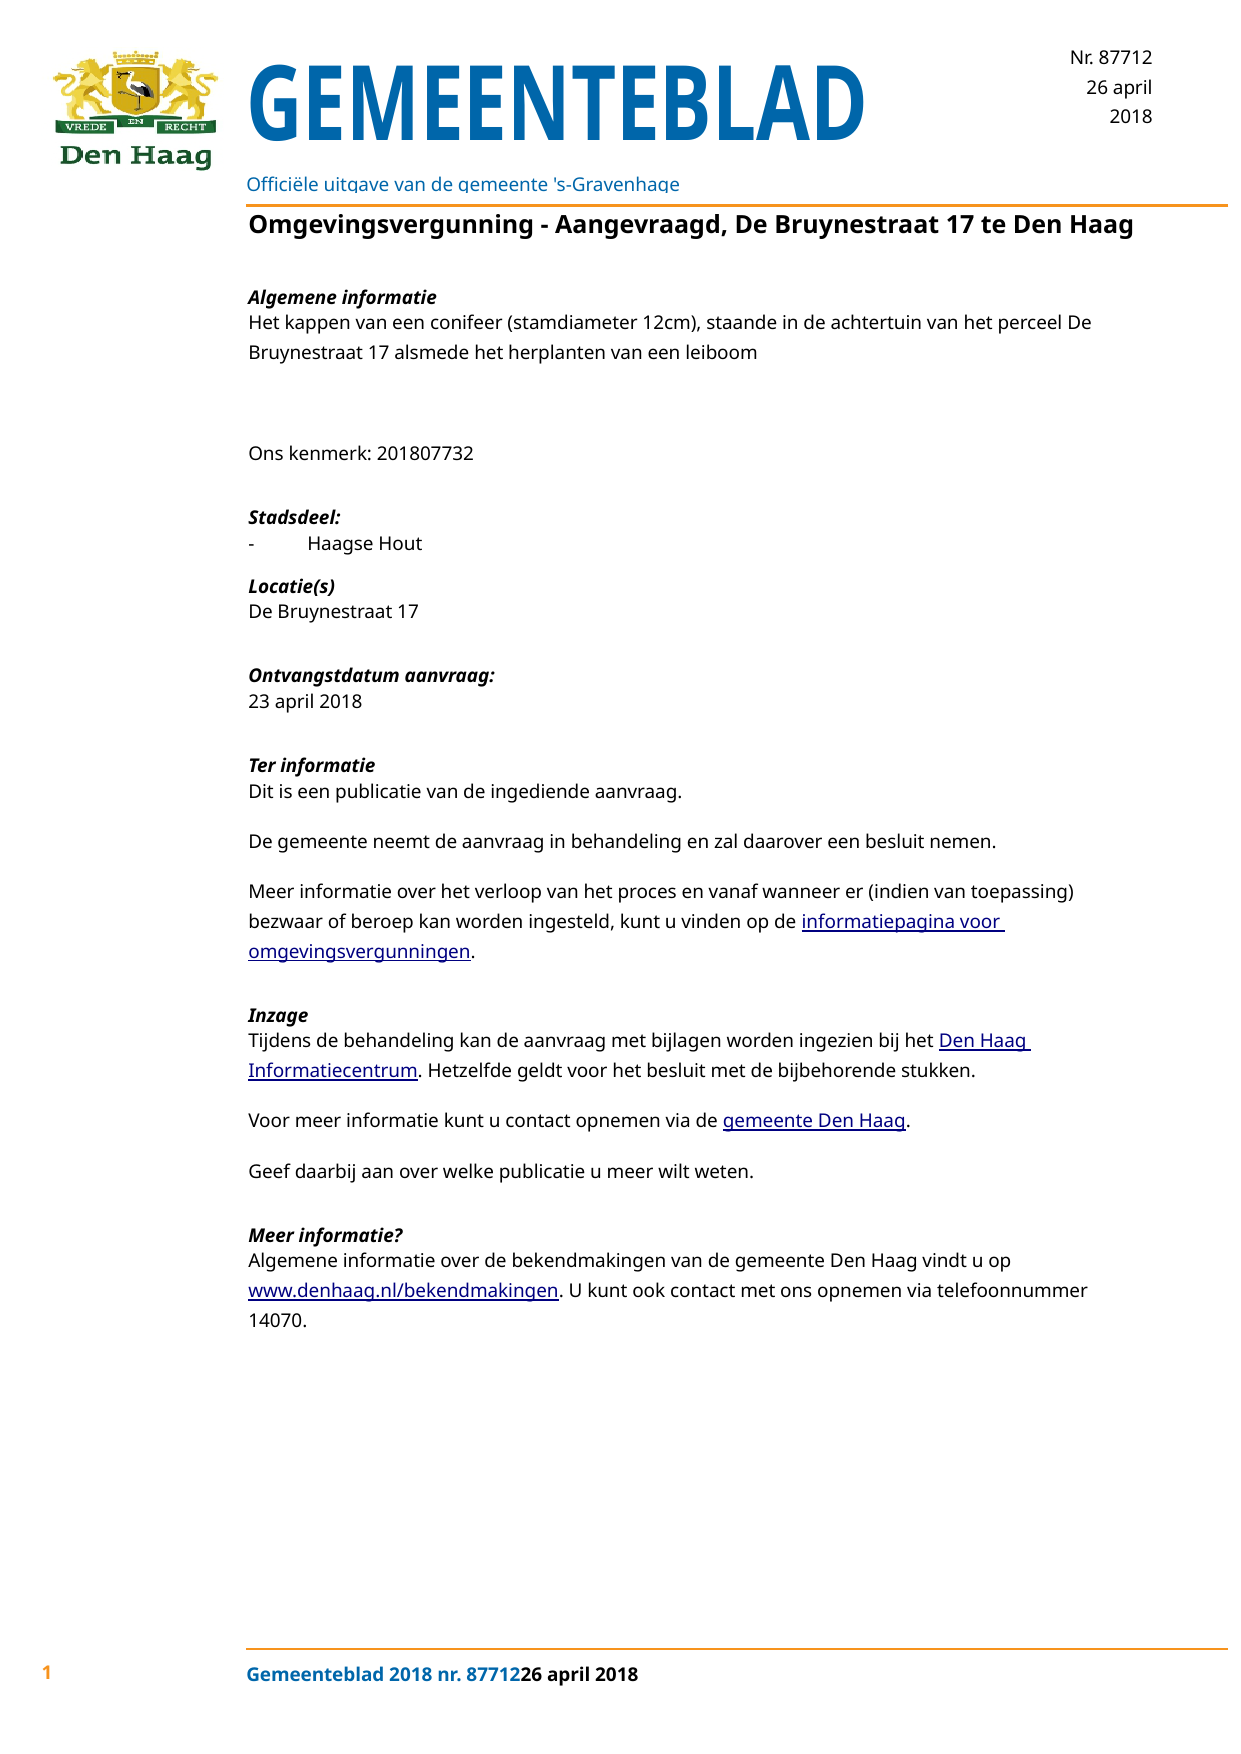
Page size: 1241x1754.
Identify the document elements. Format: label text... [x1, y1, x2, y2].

text Algemene informatie [248, 284, 1152, 309]
text Tijdens de behandeling kan de aanvraag met bijlagen worden ingezien bij het Den Haag Informatiecentrum. Hetzelfde geldt voor het besluit met de bijbehorende stukken. [248, 1028, 1152, 1083]
text Inzage [248, 1002, 1152, 1028]
text Geef daarbij aan over welke publicatie u meer wilt weten. [248, 1158, 1152, 1184]
text Ter informatie [248, 752, 1152, 778]
text Het kappen van een conifeer (stamdiameter 12cm), staande in de achtertuin van het perceel De Bruynestraat 17 alsmede het herplanten van een leiboom [248, 309, 1152, 365]
text Meer informatie? [248, 1222, 1152, 1248]
text Meer informatie over het verloop van het proces en vanaf wanneer er (indien van toepassing) bezwaar of beroep kan worden ingesteld, kunt u vinden op de informatiepagina voor omgevingsvergunningen. [248, 879, 1152, 964]
text Voor meer informatie kunt u contact opnemen via de gemeente Den Haag. [248, 1108, 1152, 1133]
text 23 april 2018 [248, 688, 1152, 714]
text Stadsdeel: [248, 504, 1152, 530]
text Ontvangstdatum aanvraag: [248, 662, 1152, 688]
text Dit is een publicatie van de ingediende aanvraag. [248, 778, 1152, 804]
text Algemene informatie over de bekendmakingen van de gemeente Den Haag vindt u op www.denhaag.nl/bekendmakingen. U kunt ook contact met ons opnemen via telefoonnummer 14070. [248, 1248, 1152, 1333]
text Omgevingsvergunning - Aangevraagd, De Bruynestraat 17 te Den Haag [248, 207, 1152, 241]
text De Bruynestraat 17 [248, 598, 1152, 624]
list Haagse Hout [248, 530, 1152, 555]
text De gemeente neemt de aanvraag in behandeling en zal daarover een besluit nemen. [248, 828, 1152, 854]
picture [41, 47, 231, 172]
text Ons kenmerk: 201807732 [248, 440, 1152, 466]
text Locatie(s) [248, 573, 1152, 598]
